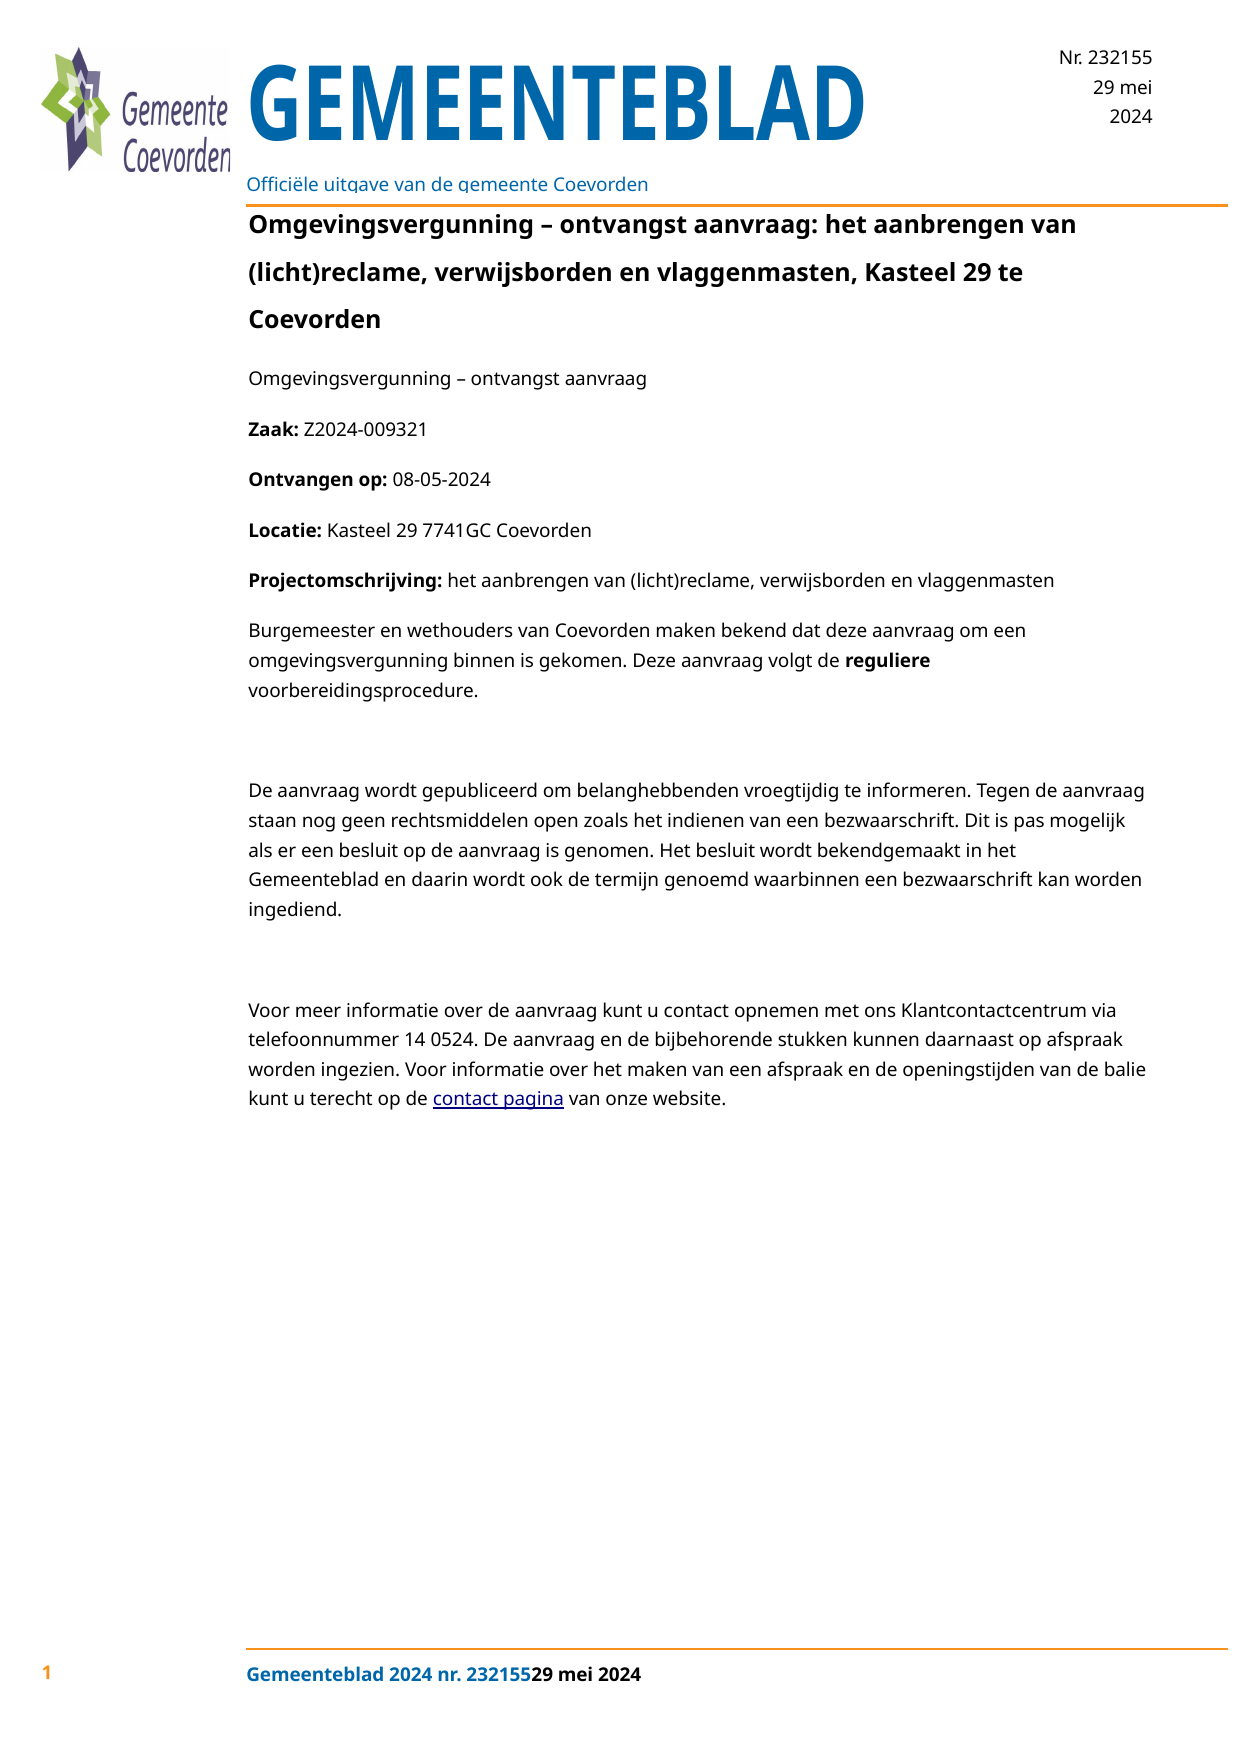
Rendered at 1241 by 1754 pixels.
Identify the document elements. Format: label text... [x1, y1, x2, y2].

text Omgevingsvergunning – ontvangst aanvraag: het aanbrengen van (licht)reclame, verwijsborden en vlaggenmasten, Kasteel 29 te Coevorden [248, 207, 1152, 336]
text Ontvangen op: 08-05-2024 [248, 466, 1152, 492]
text Voor meer informatie over de aanvraag kunt u contact opnemen met ons Klantcontactcentrum via telefoonnummer 14 0524. De aanvraag en de bijbehorende stukken kunnen daarnaast op afspraak worden ingezien. Voor informatie over het maken van een afspraak en de openingstijden van de balie kunt u terecht op de contact pagina van onze website. [248, 997, 1152, 1111]
text Burgemeester en wethouders van Coevorden maken bekend dat deze aanvraag om een omgevingsvergunning binnen is gekomen. Deze aanvraag volgt de reguliere voorbereidingsprocedure. [248, 618, 1152, 702]
text De aanvraag wordt gepubliceerd om belanghebbenden vroegtijdig te informeren. Tegen de aanvraag staan nog geen rechtsmiddelen open zoals het indienen van een bezwaarschrift. Dit is pas mogelijk als er een besluit op de aanvraag is genomen. Het besluit wordt bekendgemaakt in het Gemeenteblad en daarin wordt ook de termijn genoemd waarbinnen een bezwaarschrift kan worden ingediend. [248, 778, 1152, 922]
text Projectomschrijving: het aanbrengen van (licht)reclame, verwijsborden en vlaggenmasten [248, 567, 1152, 593]
text Locatie: Kasteel 29 7741GC Coevorden [248, 517, 1152, 542]
picture [41, 47, 231, 172]
text Omgevingsvergunning – ontvangst aanvraag [248, 366, 1152, 391]
text Zaak: Z2024-009321 [248, 416, 1152, 442]
